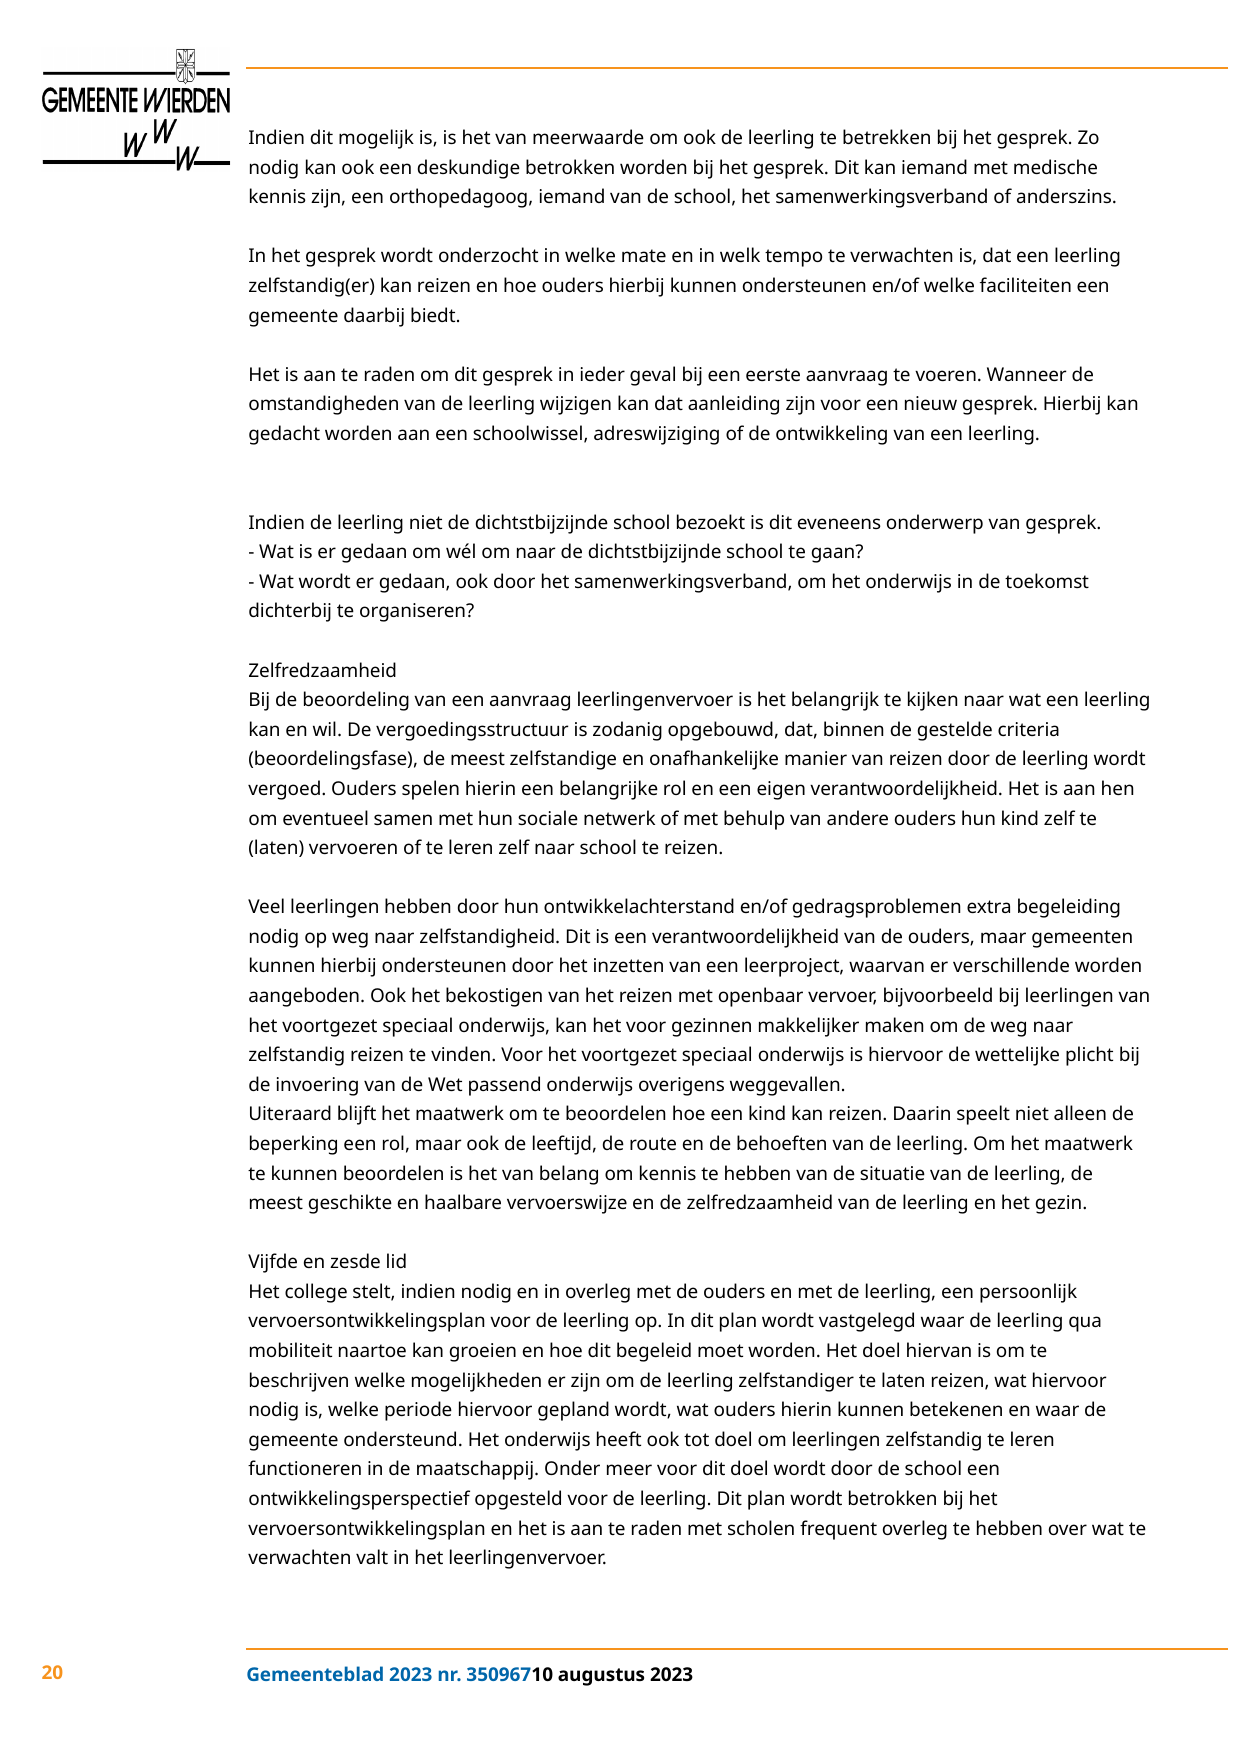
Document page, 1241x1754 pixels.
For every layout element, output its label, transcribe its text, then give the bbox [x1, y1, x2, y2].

text Het is aan te raden om dit gesprek in ieder geval bij een eerste aanvraag te voeren. Wanneer de omstandigheden van de leerling wijzigen kan dat aanleiding zijn voor een nieuw gesprek. Hierbij kan gedacht worden aan een schoolwissel, adreswijziging of de ontwikkeling van een leerling. [248, 361, 1152, 446]
text Zelfredzaamheid [248, 657, 1152, 683]
text Uiteraard blijft het maatwerk om te beoordelen hoe een kind kan reizen. Daarin speelt niet alleen de [248, 1101, 1152, 1126]
text Bij de beoordeling van een aanvraag leerlingenvervoer is het belangrijk te kijken naar wat een leerling kan en wil. De vergoedingsstructuur is zodanig opgebouwd, dat, binnen de gestelde criteria (beoordelingsfase), de meest zelfstandige en onafhankelijke manier van reizen door de leerling wordt vergoed. Ouders spelen hierin een belangrijke rol en een eigen verantwoordelijkheid. Het is aan hen om eventueel samen met hun sociale netwerk of met behulp van andere ouders hun kind zelf te (laten) vervoeren of te leren zelf naar school te reizen. [248, 686, 1152, 860]
text Het college stelt, indien nodig en in overleg met de ouders en met de leerling, een persoonlijk vervoersontwikkelingsplan voor de leerling op. In dit plan wordt vastgelegd waar de leerling qua mobiliteit naartoe kan groeien en hoe dit begeleid moet worden. Het doel hiervan is om te beschrijven welke mogelijkheden er zijn om de leerling zelfstandiger te laten reizen, wat hiervoor nodig is, welke periode hiervoor gepland wordt, wat ouders hierin kunnen betekenen en waar de gemeente ondersteund. Het onderwijs heeft ook tot doel om leerlingen zelfstandig te leren functioneren in de maatschappij. Onder meer voor dit doel wordt door de school een ontwikkelingsperspectief opgesteld voor de leerling. Dit plan wordt betrokken bij het vervoersontwikkelingsplan en het is aan te raden met scholen frequent overleg te hebben over wat te verwachten valt in het leerlingenvervoer. [248, 1278, 1152, 1570]
text Vijfde en zesde lid [248, 1248, 1152, 1274]
text beperking een rol, maar ook de leeftijd, de route en de behoeften van de leerling. Om het maatwerk te kunnen beoordelen is het van belang om kennis te hebben van de situatie van de leerling, de meest geschikte en haalbare vervoerswijze en de zelfredzaamheid van de leerling en het gezin. [248, 1130, 1152, 1215]
text Veel leerlingen hebben door hun ontwikkelachterstand en/of gedragsproblemen extra begeleiding nodig op weg naar zelfstandigheid. Dit is een verantwoordelijkheid van de ouders, maar gemeenten kunnen hierbij ondersteunen door het inzetten van een leerproject, waarvan er verschillende worden aangeboden. Ook het bekostigen van het reizen met openbaar vervoer, bijvoorbeeld bij leerlingen van het voortgezet speciaal onderwijs, kan het voor gezinnen makkelijker maken om de weg naar zelfstandig reizen te vinden. Voor het voortgezet speciaal onderwijs is hiervoor de wettelijke plicht bij de invoering van de Wet passend onderwijs overigens weggevallen. [248, 893, 1152, 1097]
text - Wat wordt er gedaan, ook door het samenwerkingsverband, om het onderwijs in de toekomst dichterbij te organiseren? [248, 568, 1152, 623]
text - Wat is er gedaan om wél om naar de dichtstbijzijnde school te gaan? [248, 538, 1152, 564]
picture [41, 47, 231, 172]
text Indien de leerling niet de dichtstbijzijnde school bezoekt is dit eveneens onderwerp van gesprek. [248, 509, 1152, 535]
text In het gesprek wordt onderzocht in welke mate en in welk tempo te verwachten is, dat een leerling zelfstandig(er) kan reizen en hoe ouders hierbij kunnen ondersteunen en/of welke faciliteiten een gemeente daarbij biedt. [248, 243, 1152, 328]
text Indien dit mogelijk is, is het van meerwaarde om ook de leerling te betrekken bij het gesprek. Zo nodig kan ook een deskundige betrokken worden bij het gesprek. Dit kan iemand met medische kennis zijn, een orthopedagoog, iemand van de school, het samenwerkingsverband of anderszins. [248, 124, 1152, 209]
